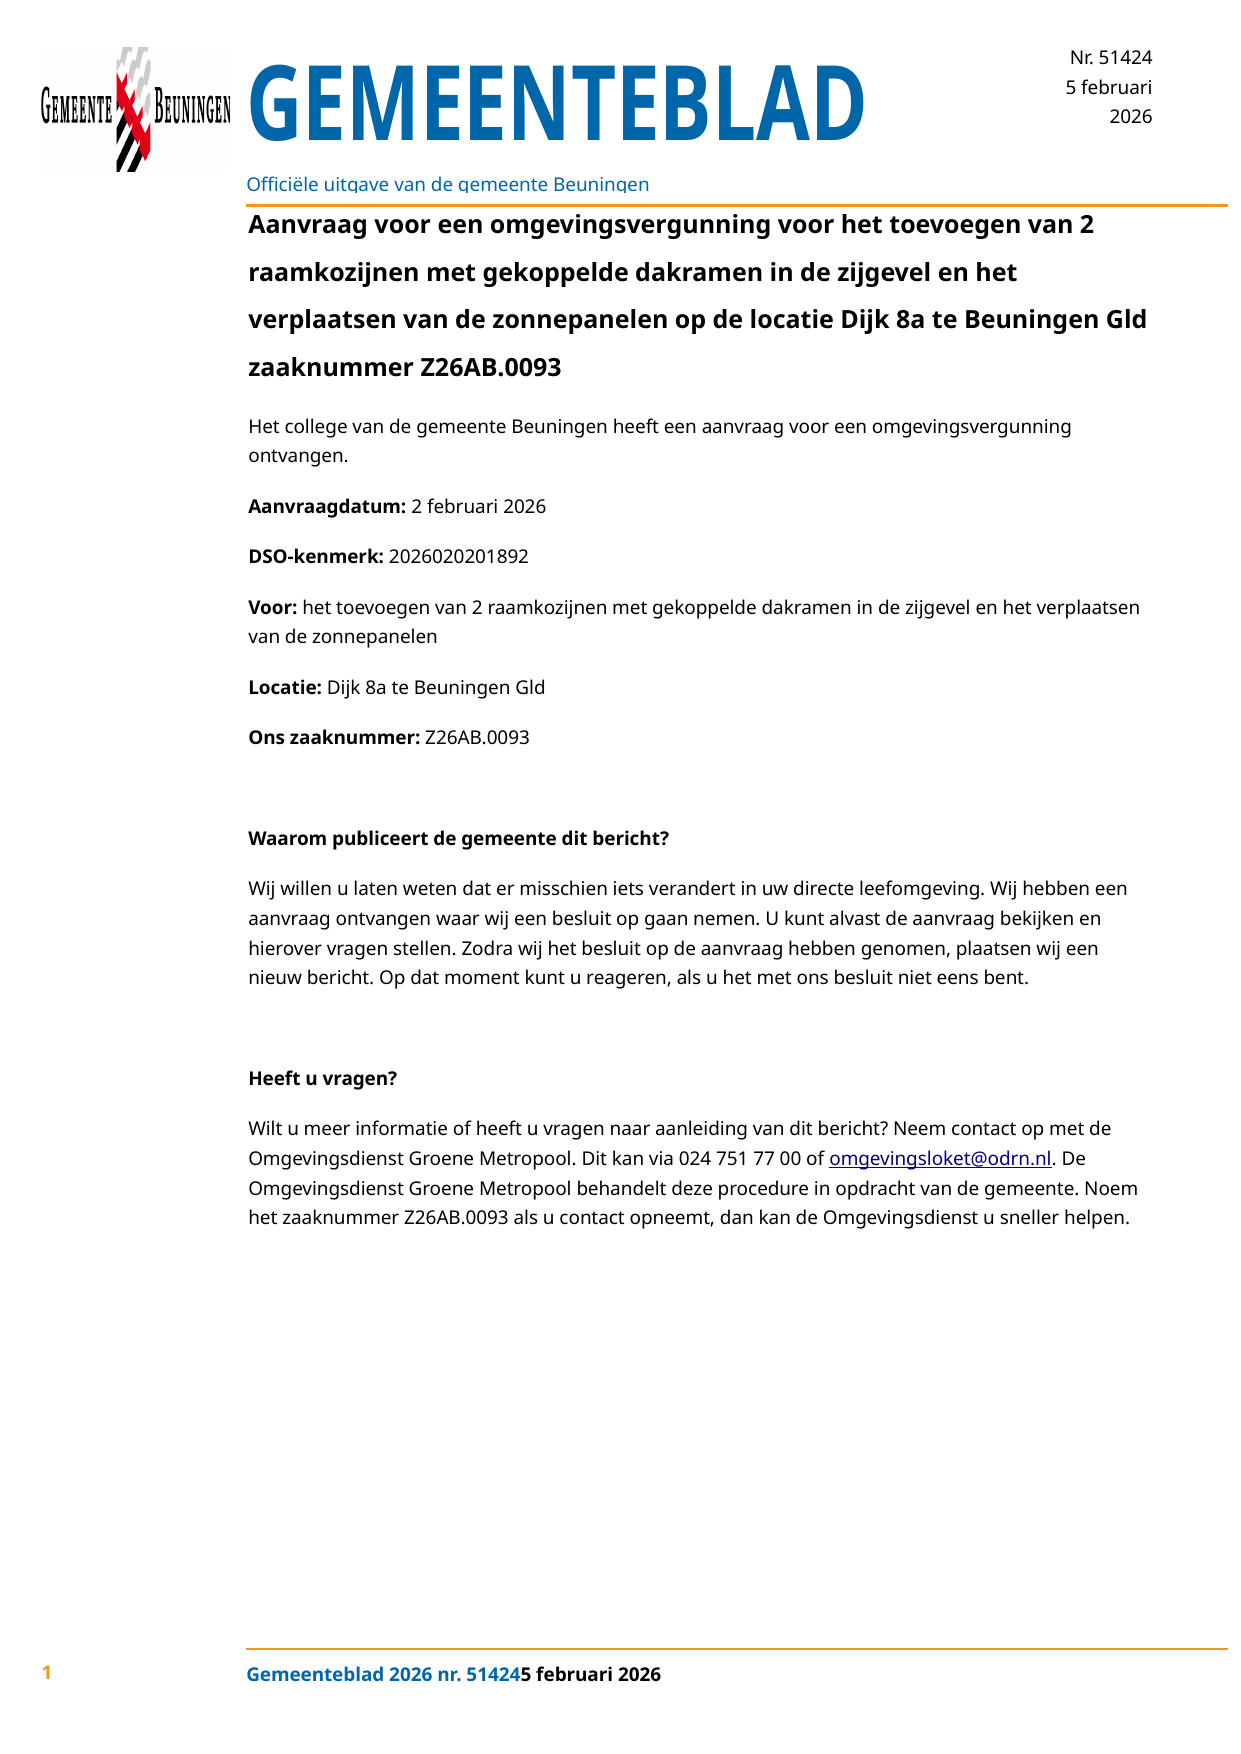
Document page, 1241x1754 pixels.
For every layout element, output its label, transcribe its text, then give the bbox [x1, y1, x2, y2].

text Aanvraagdatum: 2 februari 2026 [248, 493, 1152, 519]
text Ons zaaknummer: Z26AB.0093 [248, 724, 1152, 750]
text DSO-kenmerk: 2026020201892 [248, 543, 1152, 569]
text Wij willen u laten weten dat er misschien iets verandert in uw directe leefomgeving. Wij hebben een aanvraag ontvangen waar wij een besluit op gaan nemen. U kunt alvast de aanvraag bekijken en hierover vragen stellen. Zodra wij het besluit op de aanvraag hebben genomen, plaatsen wij een nieuw bericht. Op dat moment kunt u reageren, als u het met ons besluit niet eens bent. [248, 876, 1152, 990]
text Wilt u meer informatie of heeft u vragen naar aanleiding van dit bericht? Neem contact op met de Omgevingsdienst Groene Metropool. Dit kan via 024 751 77 00 of omgevingsloket@odrn.nl. De Omgevingsdienst Groene Metropool behandelt deze procedure in opdracht van de gemeente. Noem het zaaknummer Z26AB.0093 als u contact opneemt, dan kan de Omgevingsdienst u sneller helpen. [248, 1116, 1152, 1230]
text Locatie: Dijk 8a te Beuningen Gld [248, 674, 1152, 700]
picture [41, 47, 231, 172]
text Heeft u vragen? [248, 1065, 1152, 1091]
text Waarom publiceert de gemeente dit bericht? [248, 825, 1152, 851]
text Aanvraag voor een omgevingsvergunning voor het toevoegen van 2 raamkozijnen met gekoppelde dakramen in de zijgevel en het verplaatsen van de zonnepanelen op de locatie Dijk 8a te Beuningen Gld zaaknummer Z26AB.0093 [248, 207, 1152, 384]
text Het college van de gemeente Beuningen heeft een aanvraag voor een omgevingsvergunning ontvangen. [248, 413, 1152, 468]
text Voor: het toevoegen van 2 raamkozijnen met gekoppelde dakramen in de zijgevel en het verplaatsen van de zonnepanelen [248, 594, 1152, 649]
